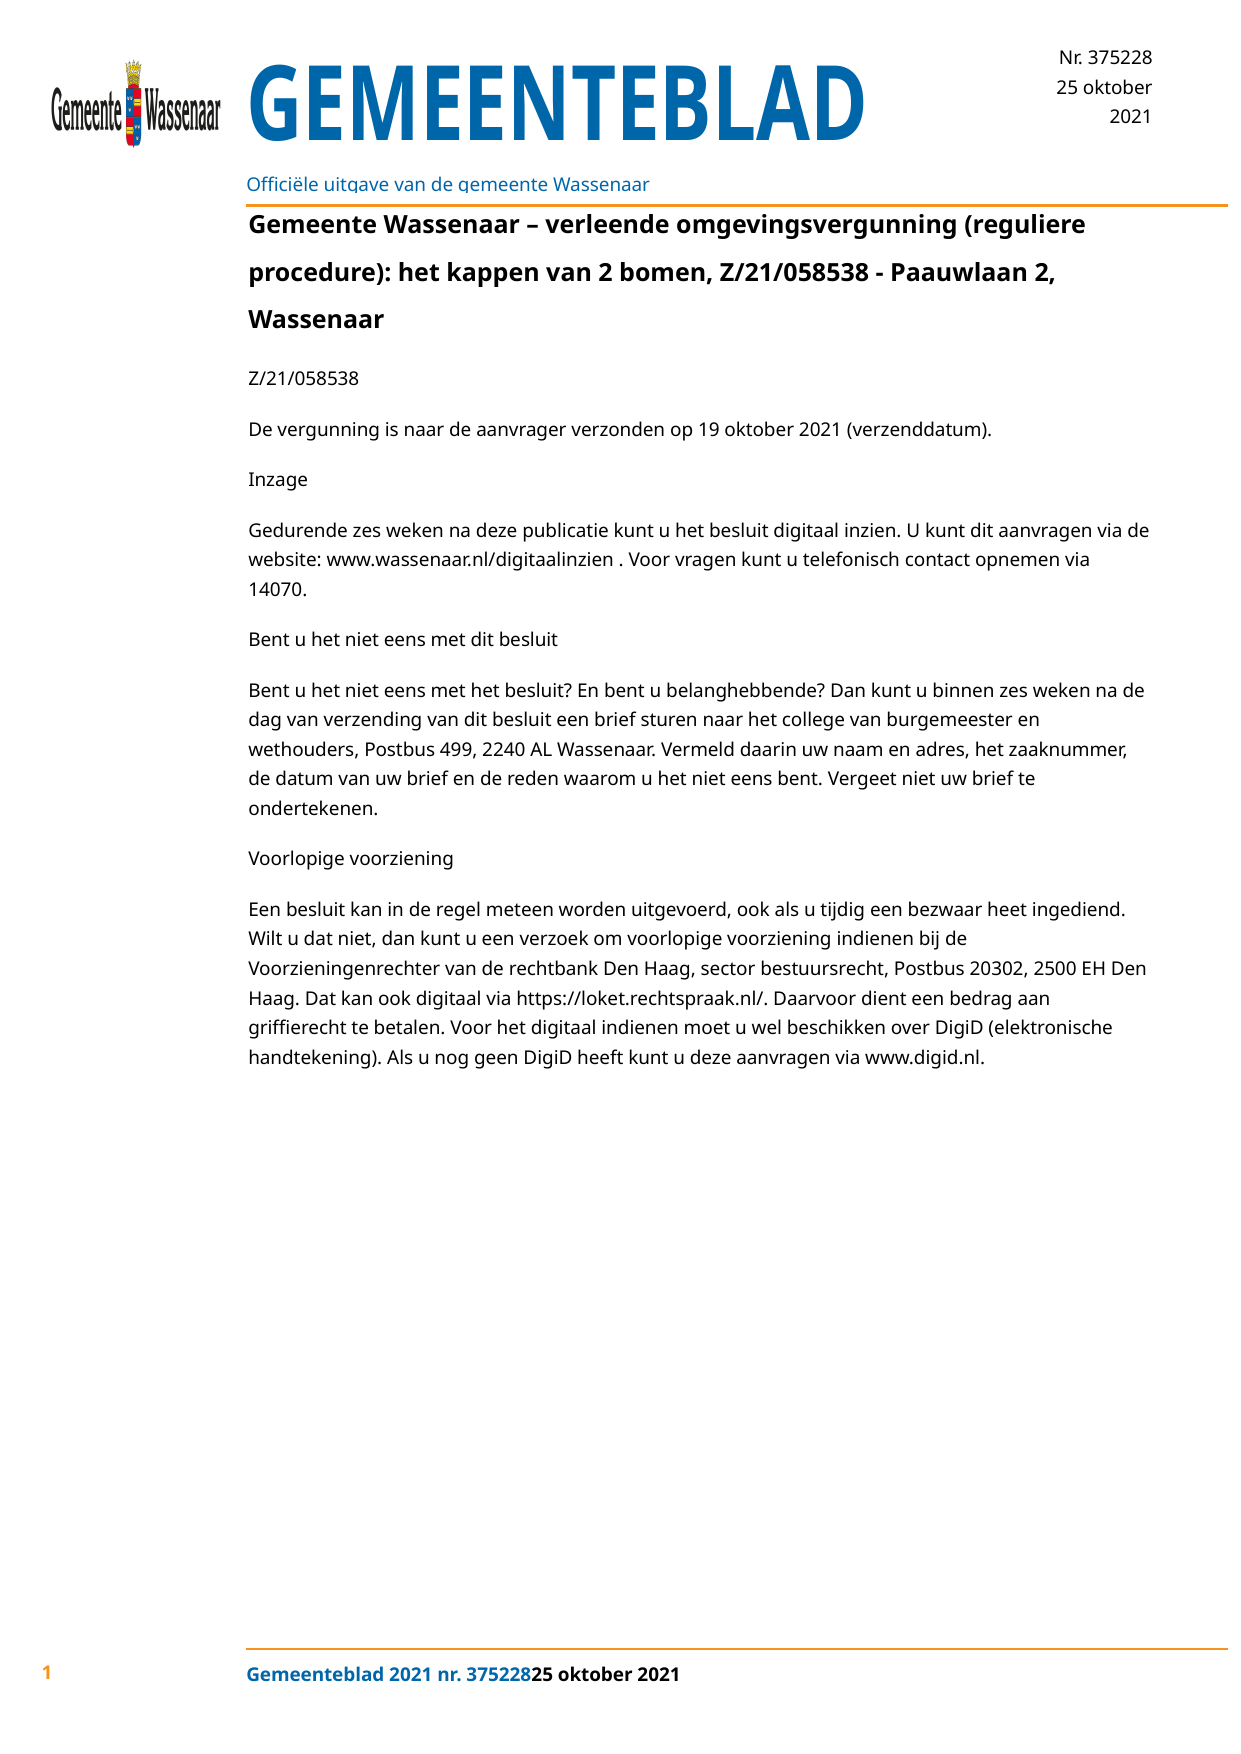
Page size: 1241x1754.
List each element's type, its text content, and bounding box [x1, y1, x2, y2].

text Gedurende zes weken na deze publicatie kunt u het besluit digitaal inzien. U kunt dit aanvragen via de website: www.wassenaar.nl/digitaalinzien . Voor vragen kunt u telefonisch contact opnemen via 14070. [248, 517, 1152, 602]
text Bent u het niet eens met het besluit? En bent u belanghebbende? Dan kunt u binnen zes weken na de dag van verzending van dit besluit een brief sturen naar het college van burgemeester en wethouders, Postbus 499, 2240 AL Wassenaar. Vermeld daarin uw naam en adres, het zaaknummer, de datum van uw brief en de reden waarom u het niet eens bent. Vergeet niet uw brief te ondertekenen. [248, 677, 1152, 821]
text Voorlopige voorziening [248, 846, 1152, 871]
text Z/21/058538 [248, 366, 1152, 391]
picture [41, 47, 231, 172]
text De vergunning is naar de aanvrager verzonden op 19 oktober 2021 (verzenddatum). [248, 416, 1152, 442]
text Bent u het niet eens met dit besluit [248, 626, 1152, 652]
text Gemeente Wassenaar – verleende omgevingsvergunning (reguliere procedure): het kappen van 2 bomen, Z/21/058538 - Paauwlaan 2, Wassenaar [248, 207, 1152, 336]
text Inzage [248, 466, 1152, 492]
text Een besluit kan in de regel meteen worden uitgevoerd, ook als u tijdig een bezwaar heet ingediend. Wilt u dat niet, dan kunt u een verzoek om voorlopige voorziening indienen bij de Voorzieningenrechter van de rechtbank Den Haag, sector bestuursrecht, Postbus 20302, 2500 EH Den Haag. Dat kan ook digitaal via https://loket.rechtspraak.nl/. Daarvoor dient een bedrag aan griffierecht te betalen. Voor het digitaal indienen moet u wel beschikken over DigiD (elektronische handtekening). Als u nog geen DigiD heeft kunt u deze aanvragen via www.digid.nl. [248, 896, 1152, 1069]
